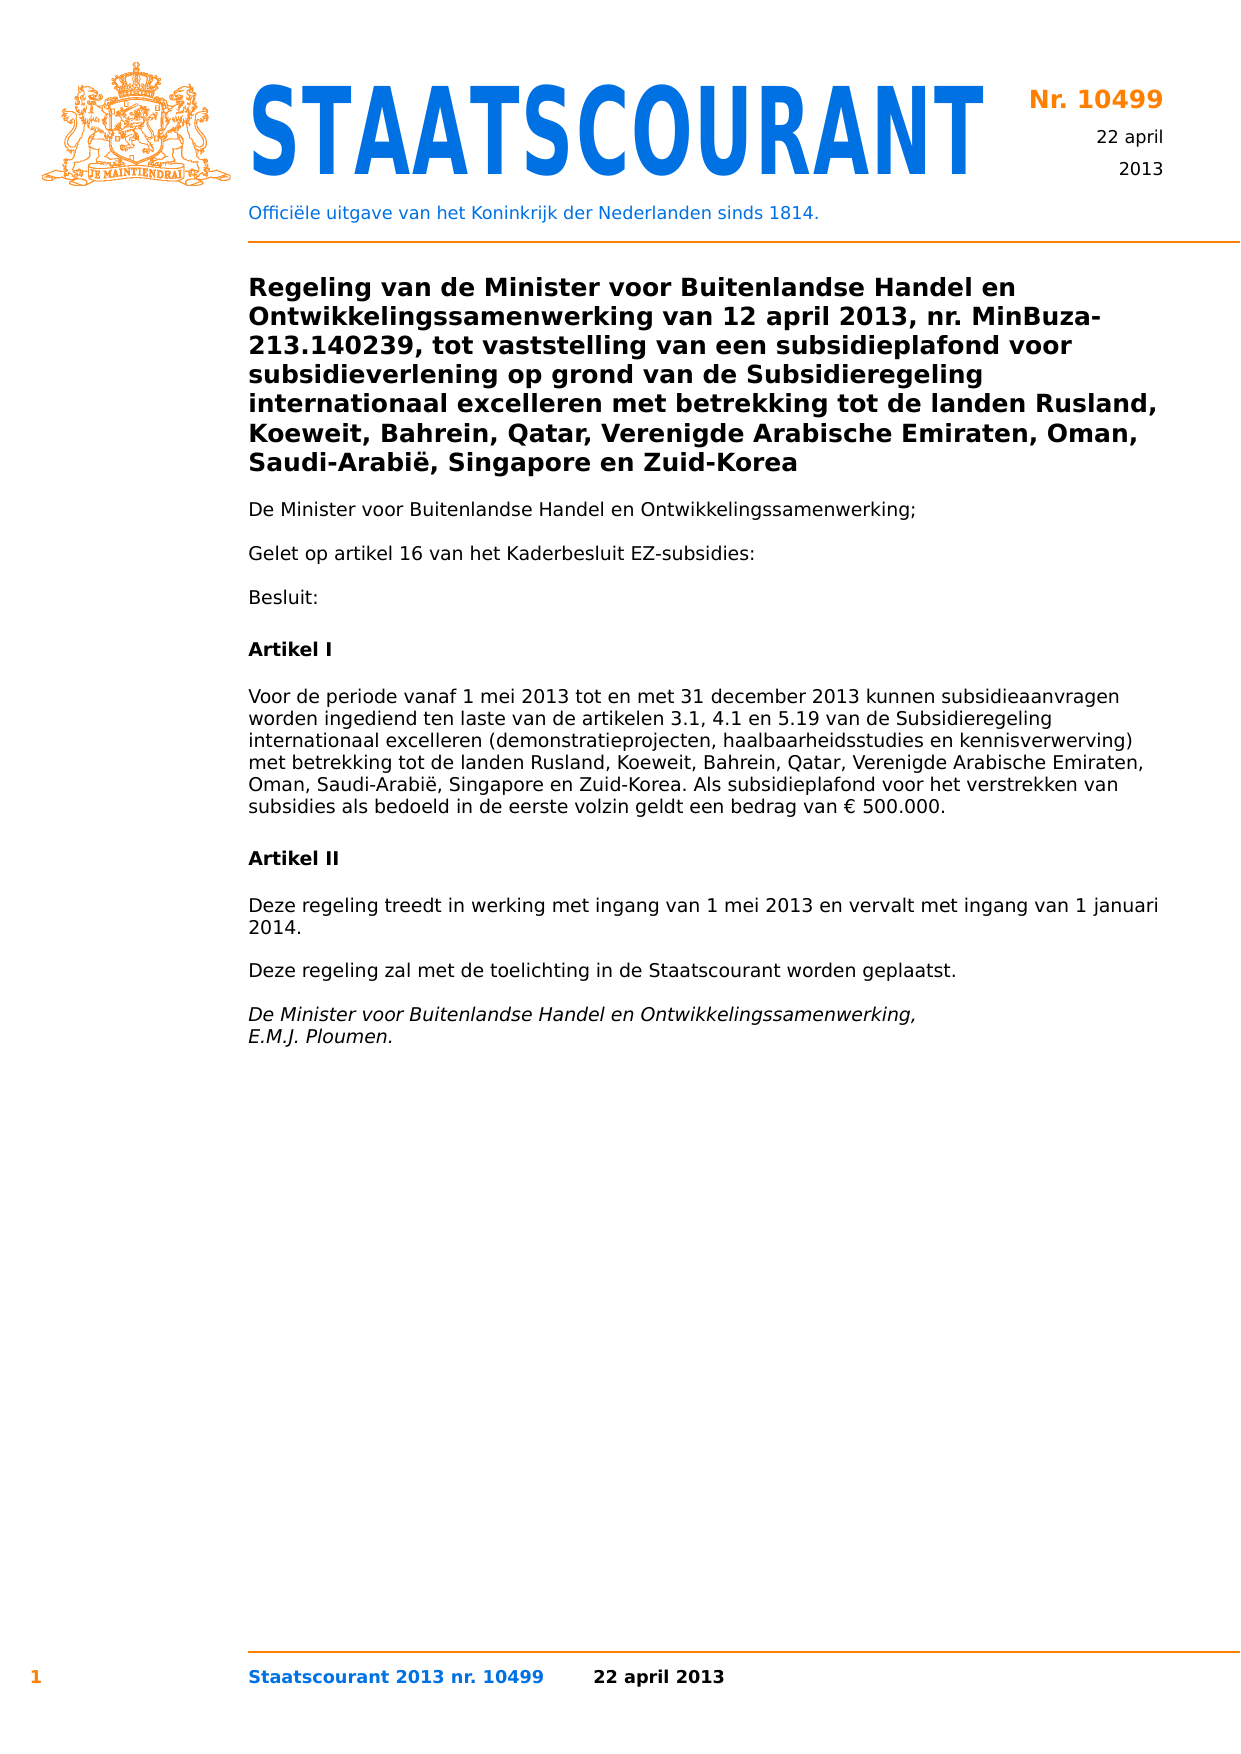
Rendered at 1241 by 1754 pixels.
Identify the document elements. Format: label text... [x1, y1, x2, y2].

text Besluit: [248, 587, 1163, 609]
subtitle Regeling van de Minister voor Buitenlandse Handel en Ontwikkelingssamenwerking van 12 april 2013, nr. MinBuza-213.140239, tot vaststelling van een subsidieplafond voor subsidieverlening op grond van de Subsidieregeling internationaal excelleren met betrekking tot de landen Rusland, Koeweit, Bahrein, Qatar, Verenigde Arabische Emiraten, Oman, Saudi-Arabië, Singapore en Zuid-Korea [248, 273, 1163, 477]
text Voor de periode vanaf 1 mei 2013 tot en met 31 december 2013 kunnen subsidieaanvragen worden ingediend ten laste van de artikelen 3.1, 4.1 en 5.19 van de Subsidieregeling internationaal excelleren (demonstratieprojecten, haalbaarheidsstudies en kennisverwerving) met betrekking tot de landen Rusland, Koeweit, Bahrein, Qatar, Verenigde Arabische Emiraten, Oman, Saudi-Arabië, Singapore en Zuid-Korea. Als subsidieplafond voor het verstrekken van subsidies als bedoeld in de eerste volzin geldt een bedrag van € 500.000. [248, 686, 1163, 818]
text De Minister voor Buitenlandse Handel en Ontwikkelingssamenwerking; [248, 499, 1163, 521]
table_header [25, 62, 248, 241]
table_cell Officiële uitgave van het Koninkrijk der Nederlanden sinds 1814. [248, 203, 1240, 241]
text Gelet op artikel 16 van het Kaderbesluit EZ-subsidies: [248, 543, 1163, 565]
subtitle Artikel I [248, 639, 1163, 661]
text De Minister voor Buitenlandse Handel en Ontwikkelingssamenwerking, E.M.J. Ploumen. [248, 1004, 1163, 1048]
subtitle Artikel II [248, 848, 1163, 869]
table_cell 22 april [998, 121, 1240, 153]
table_cell 2013 [998, 153, 1240, 203]
table_header Nr. 10499 [998, 62, 1240, 121]
table_header STAATSCOURANT [248, 62, 998, 203]
picture [41, 62, 231, 186]
text Deze regeling zal met de toelichting in de Staatscourant worden geplaatst. [248, 960, 1163, 982]
text Deze regeling treedt in werking met ingang van 1 mei 2013 en vervalt met ingang van 1 januari 2014. [248, 894, 1163, 938]
